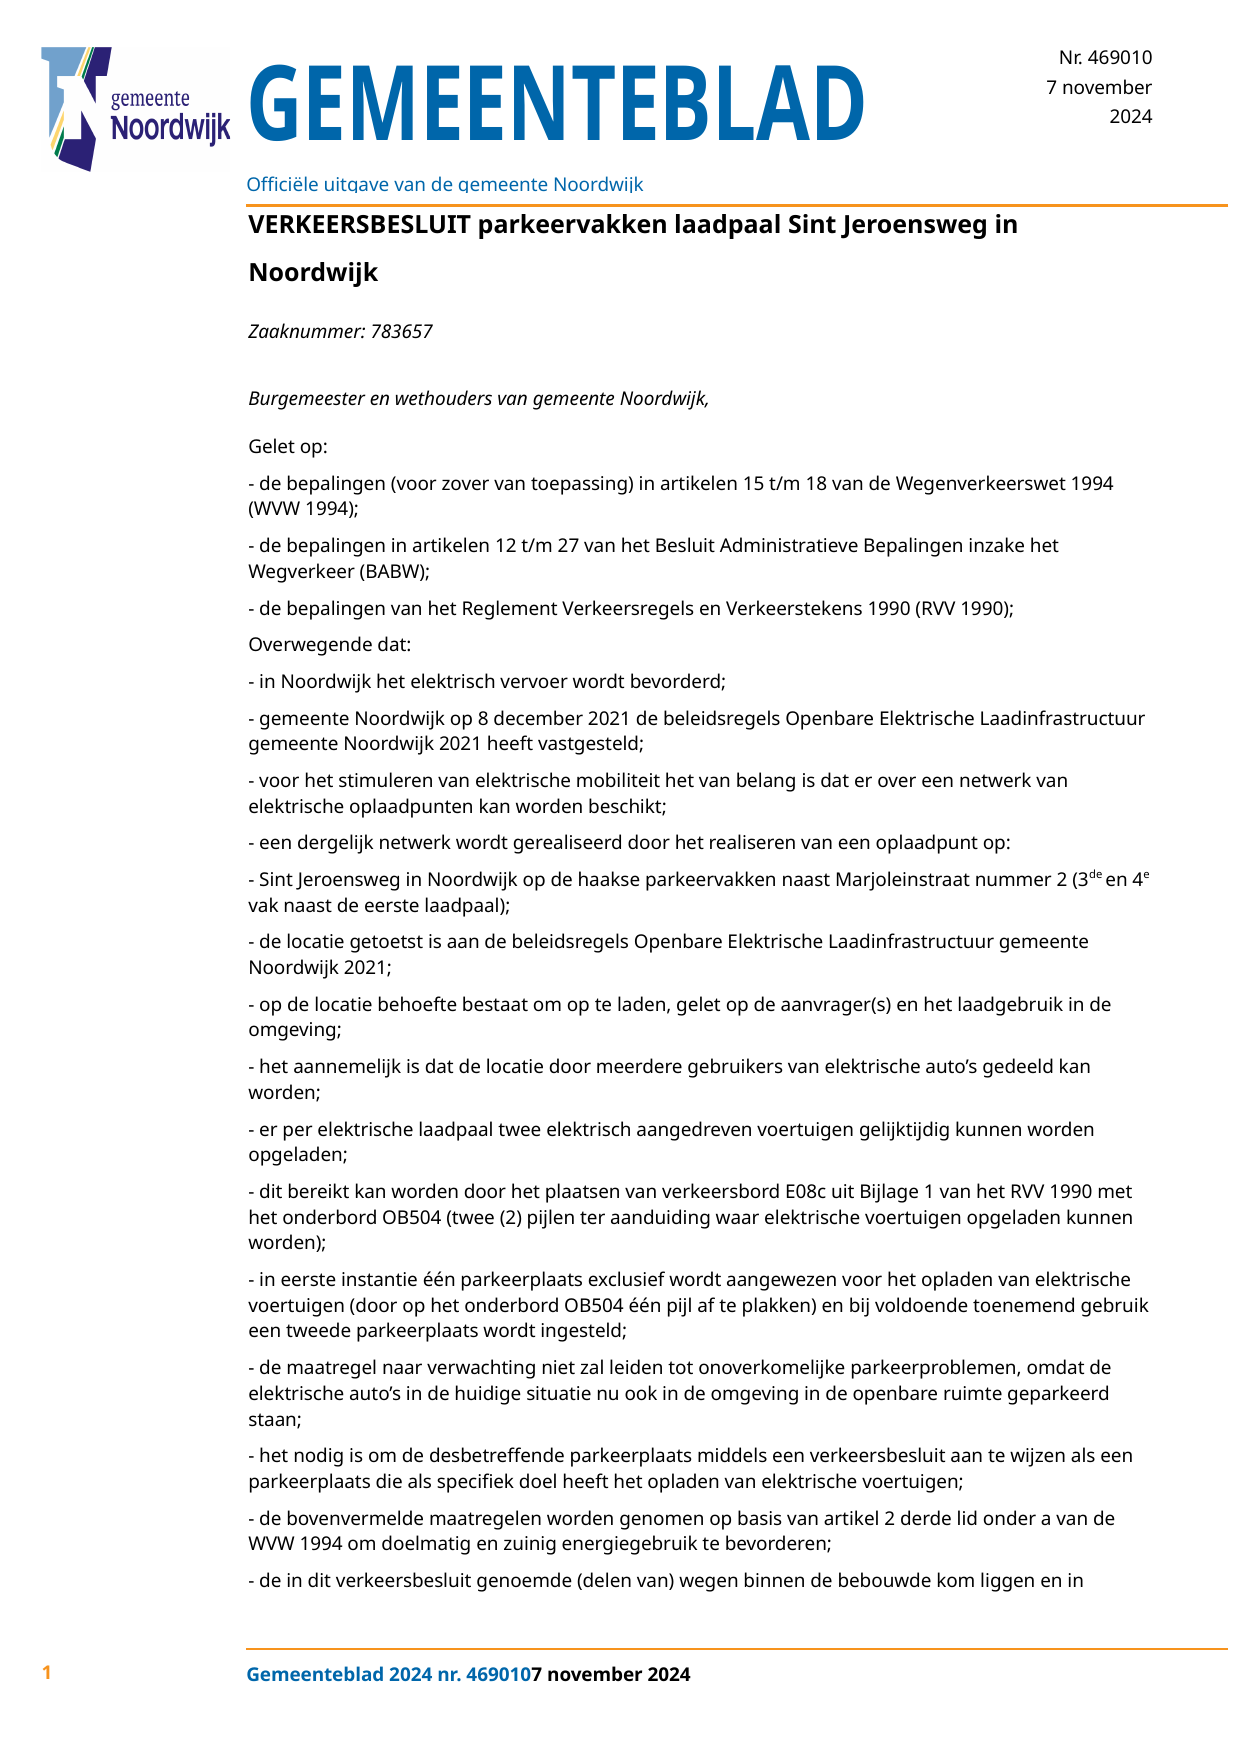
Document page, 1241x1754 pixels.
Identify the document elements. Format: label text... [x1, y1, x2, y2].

text - voor het stimuleren van elektrische mobiliteit het van belang is dat er over een netwerk van elektrische oplaadpunten kan worden beschikt; [248, 767, 1152, 818]
text - de maatregel naar verwachting niet zal leiden tot onoverkomelijke parkeerproblemen, omdat de elektrische auto’s in de huidige situatie nu ook in de omgeving in de openbare ruimte geparkeerd staan; [248, 1354, 1152, 1432]
text - de bepalingen van het Reglement Verkeersregels en Verkeerstekens 1990 (RVV 1990); [248, 595, 1152, 620]
text - in eerste instantie één parkeerplaats exclusief wordt aangewezen voor het opladen van elektrische voertuigen (door op het onderbord OB504 één pijl af te plakken) en bij voldoende toenemend gebruik een tweede parkeerplaats wordt ingesteld; [248, 1266, 1152, 1343]
text Zaaknummer: 783657 [248, 318, 1152, 344]
text Gelet op: [248, 433, 1152, 459]
text - de bepalingen in artikelen 12 t/m 27 van het Besluit Administratieve Bepalingen inzake het Wegverkeer (BABW); [248, 532, 1152, 584]
text Burgemeester en wethouders van gemeente Noordwijk, [248, 386, 1152, 411]
text Overwegende dat: [248, 631, 1152, 657]
text - het nodig is om de desbetreffende parkeerplaats middels een verkeersbesluit aan te wijzen als een parkeerplaats die als specifiek doel heeft het opladen van elektrische voertuigen; [248, 1442, 1152, 1494]
text - de locatie getoetst is aan de beleidsregels Openbare Elektrische Laadinfrastructuur gemeente Noordwijk 2021; [248, 928, 1152, 980]
text VERKEERSBESLUIT parkeervakken laadpaal Sint Jeroensweg in Noordwijk [248, 207, 1152, 288]
text - de bepalingen (voor zover van toepassing) in artikelen 15 t/m 18 van de Wegenverkeerswet 1994 (WVW 1994); [248, 470, 1152, 521]
text - dit bereikt kan worden door het plaatsen van verkeersbord E08c uit Bijlage 1 van het RVV 1990 met het onderbord OB504 (twee (2) pijlen ter aanduiding waar elektrische voertuigen opgeladen kunnen worden); [248, 1178, 1152, 1255]
text - er per elektrische laadpaal twee elektrisch aangedreven voertuigen gelijktijdig kunnen worden opgeladen; [248, 1116, 1152, 1167]
picture [41, 47, 231, 172]
text - gemeente Noordwijk op 8 december 2021 de beleidsregels Openbare Elektrische Laadinfrastructuur gemeente Noordwijk 2021 heeft vastgesteld; [248, 705, 1152, 756]
text - in Noordwijk het elektrisch vervoer wordt bevorderd; [248, 668, 1152, 694]
text - een dergelijk netwerk wordt gerealiseerd door het realiseren van een oplaadpunt op: [248, 829, 1152, 855]
text - Sint Jeroensweg in Noordwijk op de haakse parkeervakken naast Marjoleinstraat nummer 2 (3de en 4e vak naast de eerste laadpaal); [248, 866, 1152, 918]
text - de bovenvermelde maatregelen worden genomen op basis van artikel 2 derde lid onder a van de WVW 1994 om doelmatig en zuinig energiegebruik te bevorderen; [248, 1505, 1152, 1556]
text - de in dit verkeersbesluit genoemde (delen van) wegen binnen de bebouwde kom liggen en in [248, 1567, 1152, 1593]
text - op de locatie behoefte bestaat om op te laden, gelet op de aanvrager(s) en het laadgebruik in de omgeving; [248, 991, 1152, 1042]
text - het aannemelijk is dat de locatie door meerdere gebruikers van elektrische auto’s gedeeld kan worden; [248, 1053, 1152, 1105]
